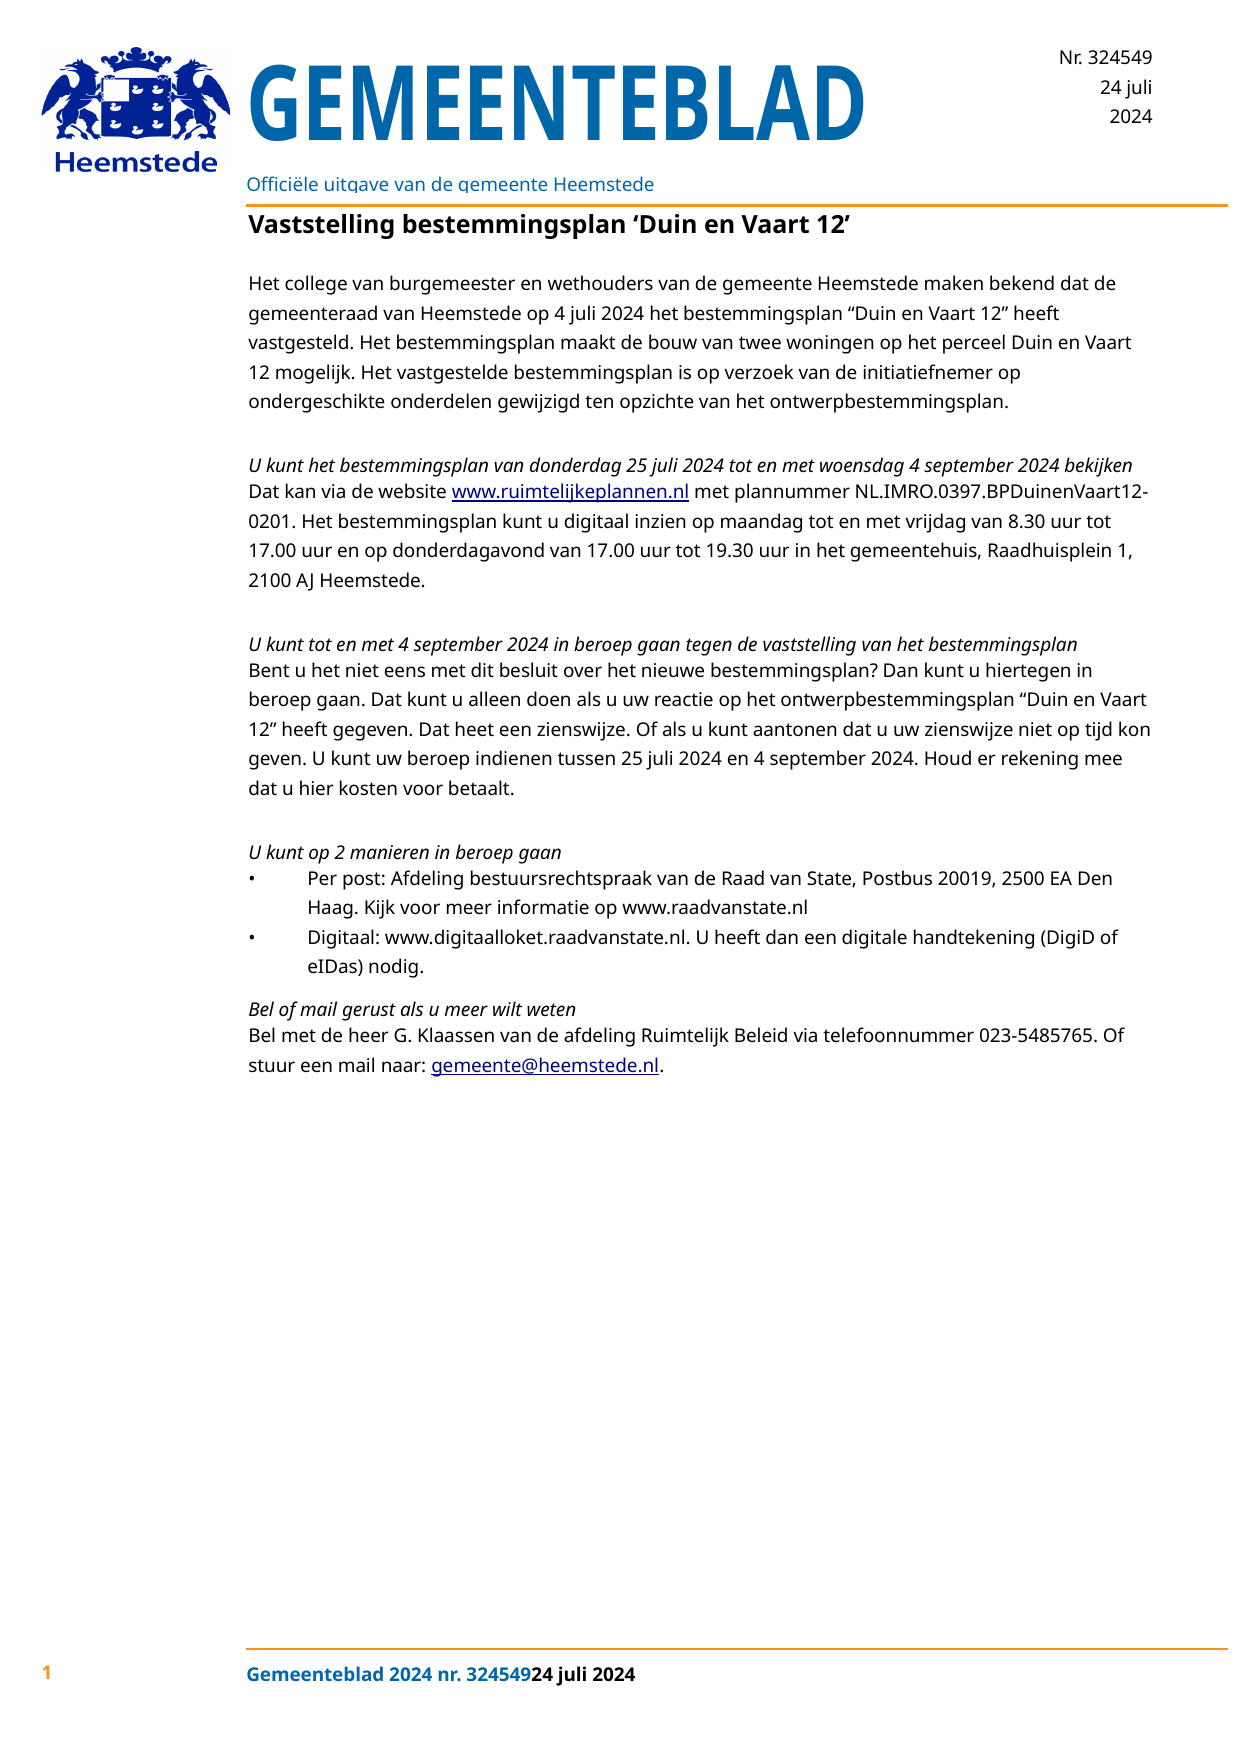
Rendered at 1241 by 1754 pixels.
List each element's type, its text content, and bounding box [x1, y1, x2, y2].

text U kunt op 2 manieren in beroep gaan [248, 839, 1152, 865]
text U kunt tot en met 4 september 2024 in beroep gaan tegen de vaststelling van het bestemmingsplan [248, 631, 1152, 657]
list Digitaal: www.digitaalloket.raadvanstate.nl. U heeft dan een digitale handtekening (DigiD of eIDas) nodig. [248, 924, 1152, 979]
text Bent u het niet eens met dit besluit over het nieuwe bestemmingsplan? Dan kunt u hiertegen in beroep gaan. Dat kunt u alleen doen als u uw reactie op het ontwerpbestemmingsplan “Duin en Vaart 12” heeft gegeven. Dat heet een zienswijze. Of als u kunt aantonen dat u uw zienswijze niet op tijd kon geven. U kunt uw beroep indienen tussen 25 juli 2024 en 4 september 2024. Houd er rekening mee dat u hier kosten voor betaalt. [248, 657, 1152, 801]
text U kunt het bestemmingsplan van donderdag 25 juli 2024 tot en met woensdag 4 september 2024 bekijken [248, 453, 1152, 478]
text Het college van burgemeester en wethouders van de gemeente Heemstede maken bekend dat de gemeenteraad van Heemstede op 4 juli 2024 het bestemmingsplan “Duin en Vaart 12” heeft vastgesteld. Het bestemmingsplan maakt de bouw van twee woningen op het perceel Duin en Vaart 12 mogelijk. Het vastgestelde bestemmingsplan is op verzoek van de initiatiefnemer op ondergeschikte onderdelen gewijzigd ten opzichte van het ontwerpbestemmingsplan. [248, 270, 1152, 414]
text Bel of mail gerust als u meer wilt weten [248, 997, 1152, 1022]
text Dat kan via de website www.ruimtelijkeplannen.nl met plannummer NL.IMRO.0397.BPDuinenVaart12-0201. Het bestemmingsplan kunt u digitaal inzien op maandag tot en met vrijdag van 8.30 uur tot 17.00 uur en op donderdagavond van 17.00 uur tot 19.30 uur in het gemeentehuis, Raadhuisplein 1, 2100 AJ Heemstede. [248, 478, 1152, 593]
text Vaststelling bestemmingsplan ‘Duin en Vaart 12’ [248, 207, 1152, 241]
list Per post: Afdeling bestuursrechtspraak van de Raad van State, Postbus 20019, 2500 EA Den Haag. Kijk voor meer informatie op www.raadvanstate.nl [248, 865, 1152, 920]
text Bel met de heer G. Klaassen van de afdeling Ruimtelijk Beleid via telefoonnummer 023-5485765. Of stuur een mail naar: gemeente@heemstede.nl. [248, 1022, 1152, 1078]
picture [41, 47, 231, 172]
